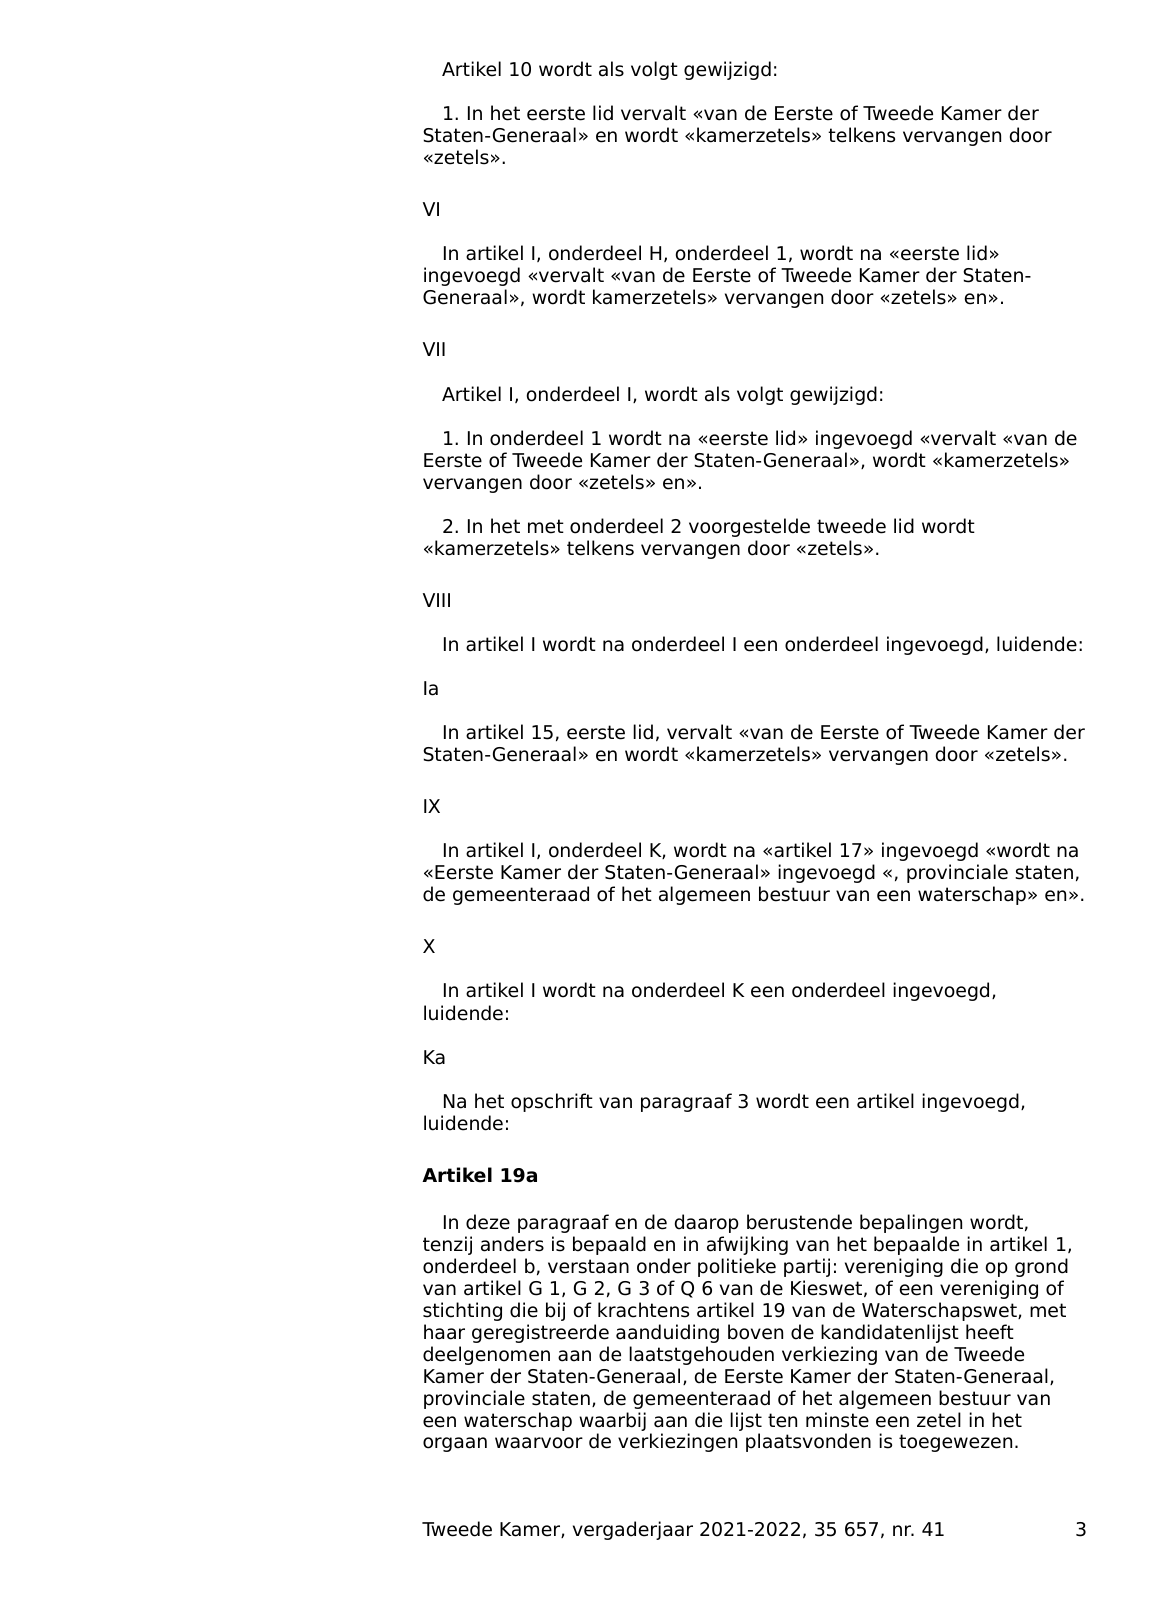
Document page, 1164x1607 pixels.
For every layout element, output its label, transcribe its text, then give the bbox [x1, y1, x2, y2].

text Artikel I, onderdeel I, wordt als volgt gewijzigd: [422, 383, 1087, 405]
subtitle X [422, 936, 1087, 958]
subtitle IX [422, 796, 1087, 818]
text In artikel I, onderdeel H, onderdeel 1, wordt na «eerste lid» ingevoegd «vervalt «van de Eerste of Tweede Kamer der Staten-Generaal», wordt kamerzetels» vervangen door «zetels» en». [422, 243, 1087, 309]
subtitle Artikel 19a [422, 1165, 1087, 1187]
text 1. In het eerste lid vervalt «van de Eerste of Tweede Kamer der Staten-Generaal» en wordt «kamerzetels» telkens vervangen door «zetels». [422, 103, 1087, 169]
text In artikel I wordt na onderdeel I een onderdeel ingevoegd, luidende: [422, 634, 1087, 656]
text In deze paragraaf en de daarop berustende bepalingen wordt, tenzij anders is bepaald en in afwijking van het bepaalde in artikel 1, onderdeel b, verstaan onder politieke partij: vereniging die op grond van artikel G 1, G 2, G 3 of Q 6 van de Kieswet, of een vereniging of stichting die bij of krachtens artikel 19 van de Waterschapswet, met haar geregistreerde aanduiding boven de kandidatenlijst heeft deelgenomen aan de laatstgehouden verkiezing van de Tweede Kamer der Staten-Generaal, de Eerste Kamer der Staten-Generaal, provinciale staten, de gemeenteraad of het algemeen bestuur van een waterschap waarbij aan die lijst ten minste een zetel in het orgaan waarvoor de verkiezingen plaatsvonden is toegewezen. [422, 1212, 1087, 1453]
text 2. In het met onderdeel 2 voorgestelde tweede lid wordt «kamerzetels» telkens vervangen door «zetels». [422, 516, 1087, 560]
subtitle VII [422, 339, 1087, 361]
text Ia [422, 678, 1087, 700]
text 1. In onderdeel 1 wordt na «eerste lid» ingevoegd «vervalt «van de Eerste of Tweede Kamer der Staten-Generaal», wordt «kamerzetels» vervangen door «zetels» en». [422, 428, 1087, 493]
subtitle VIII [422, 590, 1087, 612]
text Ka [422, 1047, 1087, 1068]
text Na het opschrift van paragraaf 3 wordt een artikel ingevoegd, luidende: [422, 1091, 1087, 1135]
text In artikel I, onderdeel K, wordt na «artikel 17» ingevoegd «wordt na «Eerste Kamer der Staten-Generaal» ingevoegd «, provinciale staten, de gemeenteraad of het algemeen bestuur van een waterschap» en». [422, 840, 1087, 906]
subtitle VI [422, 199, 1087, 221]
text In artikel 15, eerste lid, vervalt «van de Eerste of Tweede Kamer der Staten-Generaal» en wordt «kamerzetels» vervangen door «zetels». [422, 722, 1087, 766]
text In artikel I wordt na onderdeel K een onderdeel ingevoegd, luidende: [422, 980, 1087, 1024]
text Artikel 10 wordt als volgt gewijzigd: [422, 59, 1087, 81]
